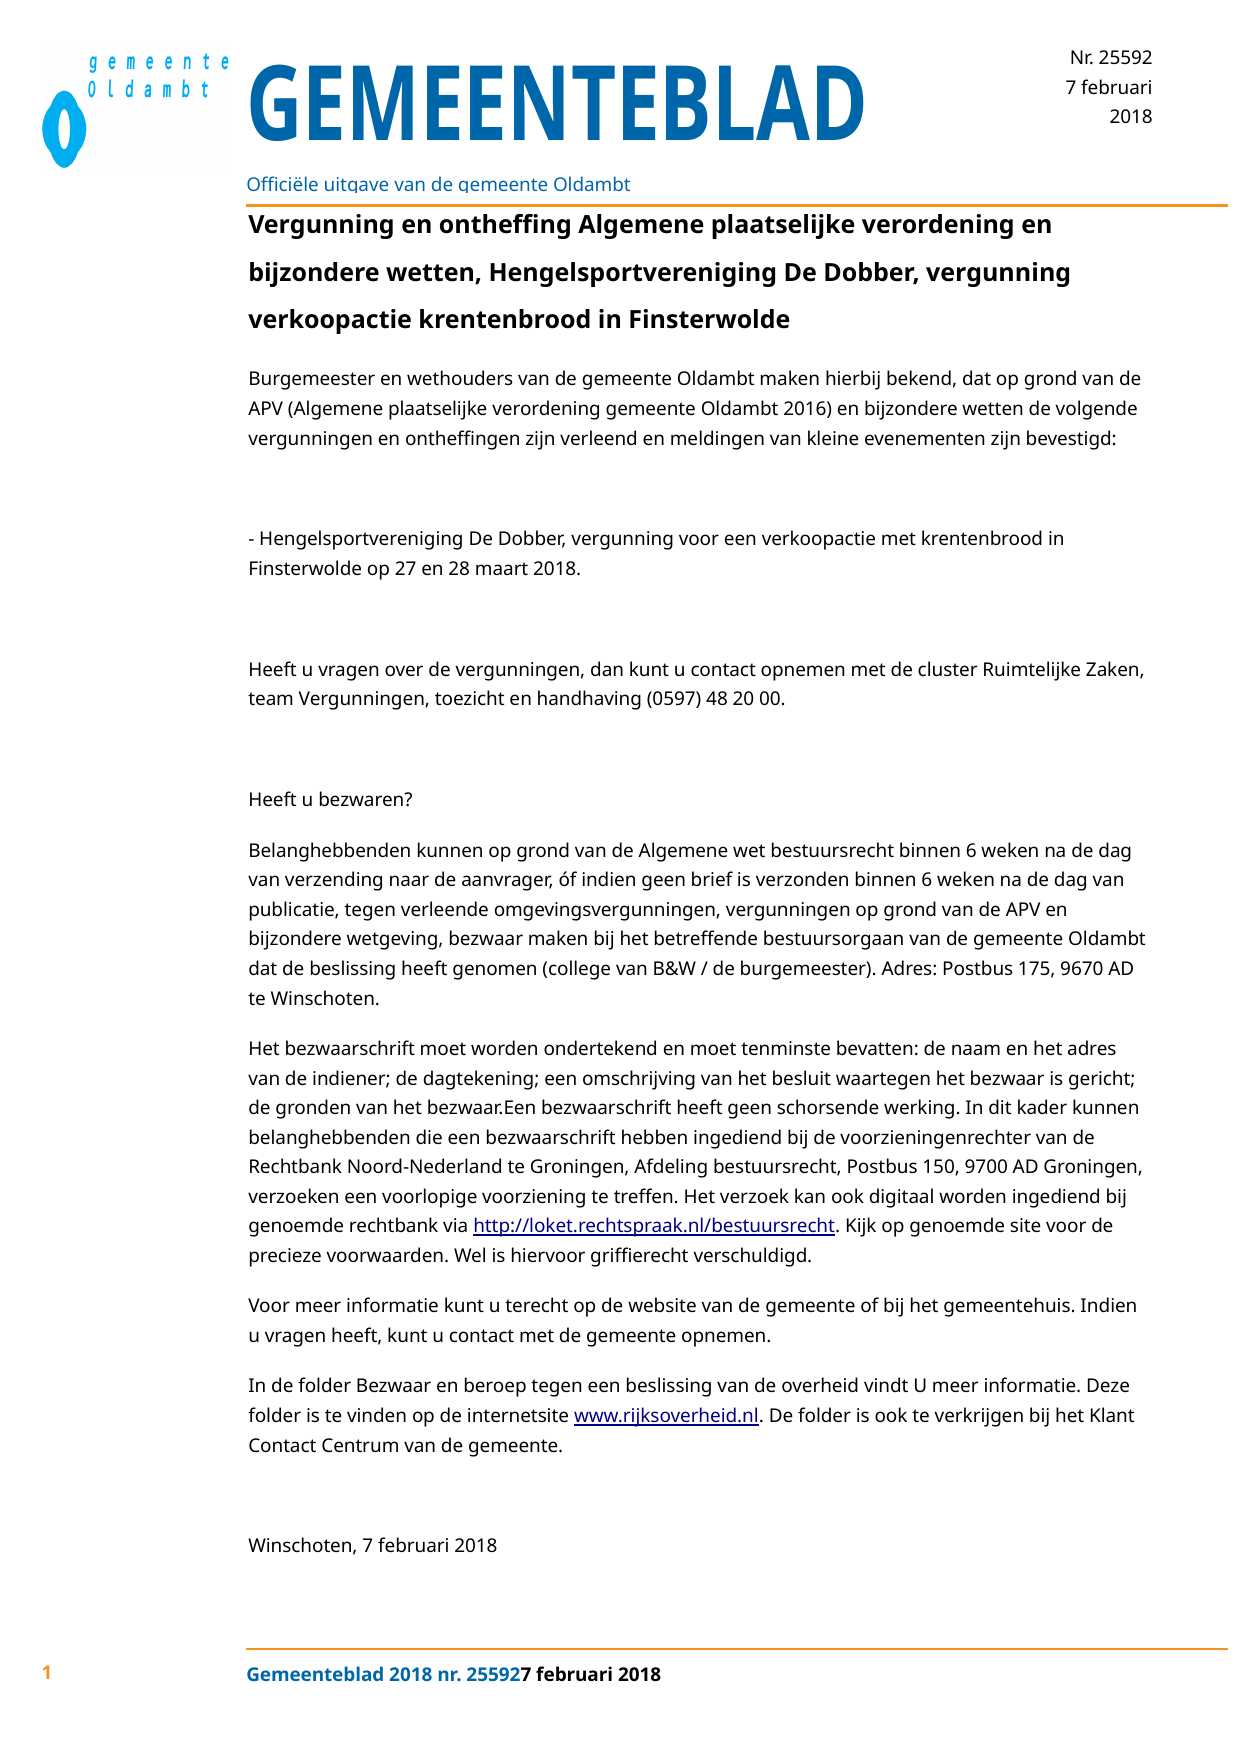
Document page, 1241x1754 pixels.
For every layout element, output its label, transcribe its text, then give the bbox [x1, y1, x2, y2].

text Heeft u vragen over de vergunningen, dan kunt u contact opnemen met de cluster Ruimtelijke Zaken, team Vergunningen, toezicht en handhaving (0597) 48 20 00. [248, 656, 1152, 711]
picture [41, 47, 231, 172]
text Winschoten, 7 februari 2018 [248, 1533, 1152, 1558]
text Burgemeester en wethouders van de gemeente Oldambt maken hierbij bekend, dat op grond van de APV (Algemene plaatselijke verordening gemeente Oldambt 2016) en bijzondere wetten de volgende vergunningen en ontheffingen zijn verleend en meldingen van kleine evenementen zijn bevestigd: [248, 366, 1152, 450]
text In de folder Bezwaar en beroep tegen een beslissing van de overheid vindt U meer informatie. Deze folder is te vinden op de internetsite www.rijksoverheid.nl. De folder is ook te verkrijgen bij het Klant Contact Centrum van de gemeente. [248, 1373, 1152, 1457]
text Voor meer informatie kunt u terecht op de website van de gemeente of bij het gemeentehuis. Indien u vragen heeft, kunt u contact met de gemeente opnemen. [248, 1293, 1152, 1348]
text - Hengelsportvereniging De Dobber, vergunning voor een verkoopactie met krentenbrood in Finsterwolde op 27 en 28 maart 2018. [248, 526, 1152, 581]
text Het bezwaarschrift moet worden ondertekend en moet tenminste bevatten: de naam en het adres van de indiener; de dagtekening; een omschrijving van het besluit waartegen het bezwaar is gericht; de gronden van het bezwaar.Een bezwaarschrift heeft geen schorsende werking. In dit kader kunnen belanghebbenden die een bezwaarschrift hebben ingediend bij de voorzieningenrechter van de Rechtbank Noord-Nederland te Groningen, Afdeling bestuursrecht, Postbus 150, 9700 AD Groningen, verzoeken een voorlopige voorziening te treffen. Het verzoek kan ook digitaal worden ingediend bij genoemde rechtbank via http://loket.rechtspraak.nl/bestuursrecht. Kijk op genoemde site voor de precieze voorwaarden. Wel is hiervoor griffierecht verschuldigd. [248, 1035, 1152, 1268]
text Heeft u bezwaren? [248, 786, 1152, 812]
text Vergunning en ontheffing Algemene plaatselijke verordening en bijzondere wetten, Hengelsportvereniging De Dobber, vergunning verkoopactie krentenbrood in Finsterwolde [248, 207, 1152, 336]
text Belanghebbenden kunnen op grond van de Algemene wet bestuursrecht binnen 6 weken na de dag van verzending naar de aanvrager, óf indien geen brief is verzonden binnen 6 weken na de dag van publicatie, tegen verleende omgevingsvergunningen, vergunningen op grond van de APV en bijzondere wetgeving, bezwaar maken bij het betreffende bestuursorgaan van de gemeente Oldambt dat de beslissing heeft genomen (college van B&W / de burgemeester). Adres: Postbus 175, 9670 AD te Winschoten. [248, 837, 1152, 1010]
